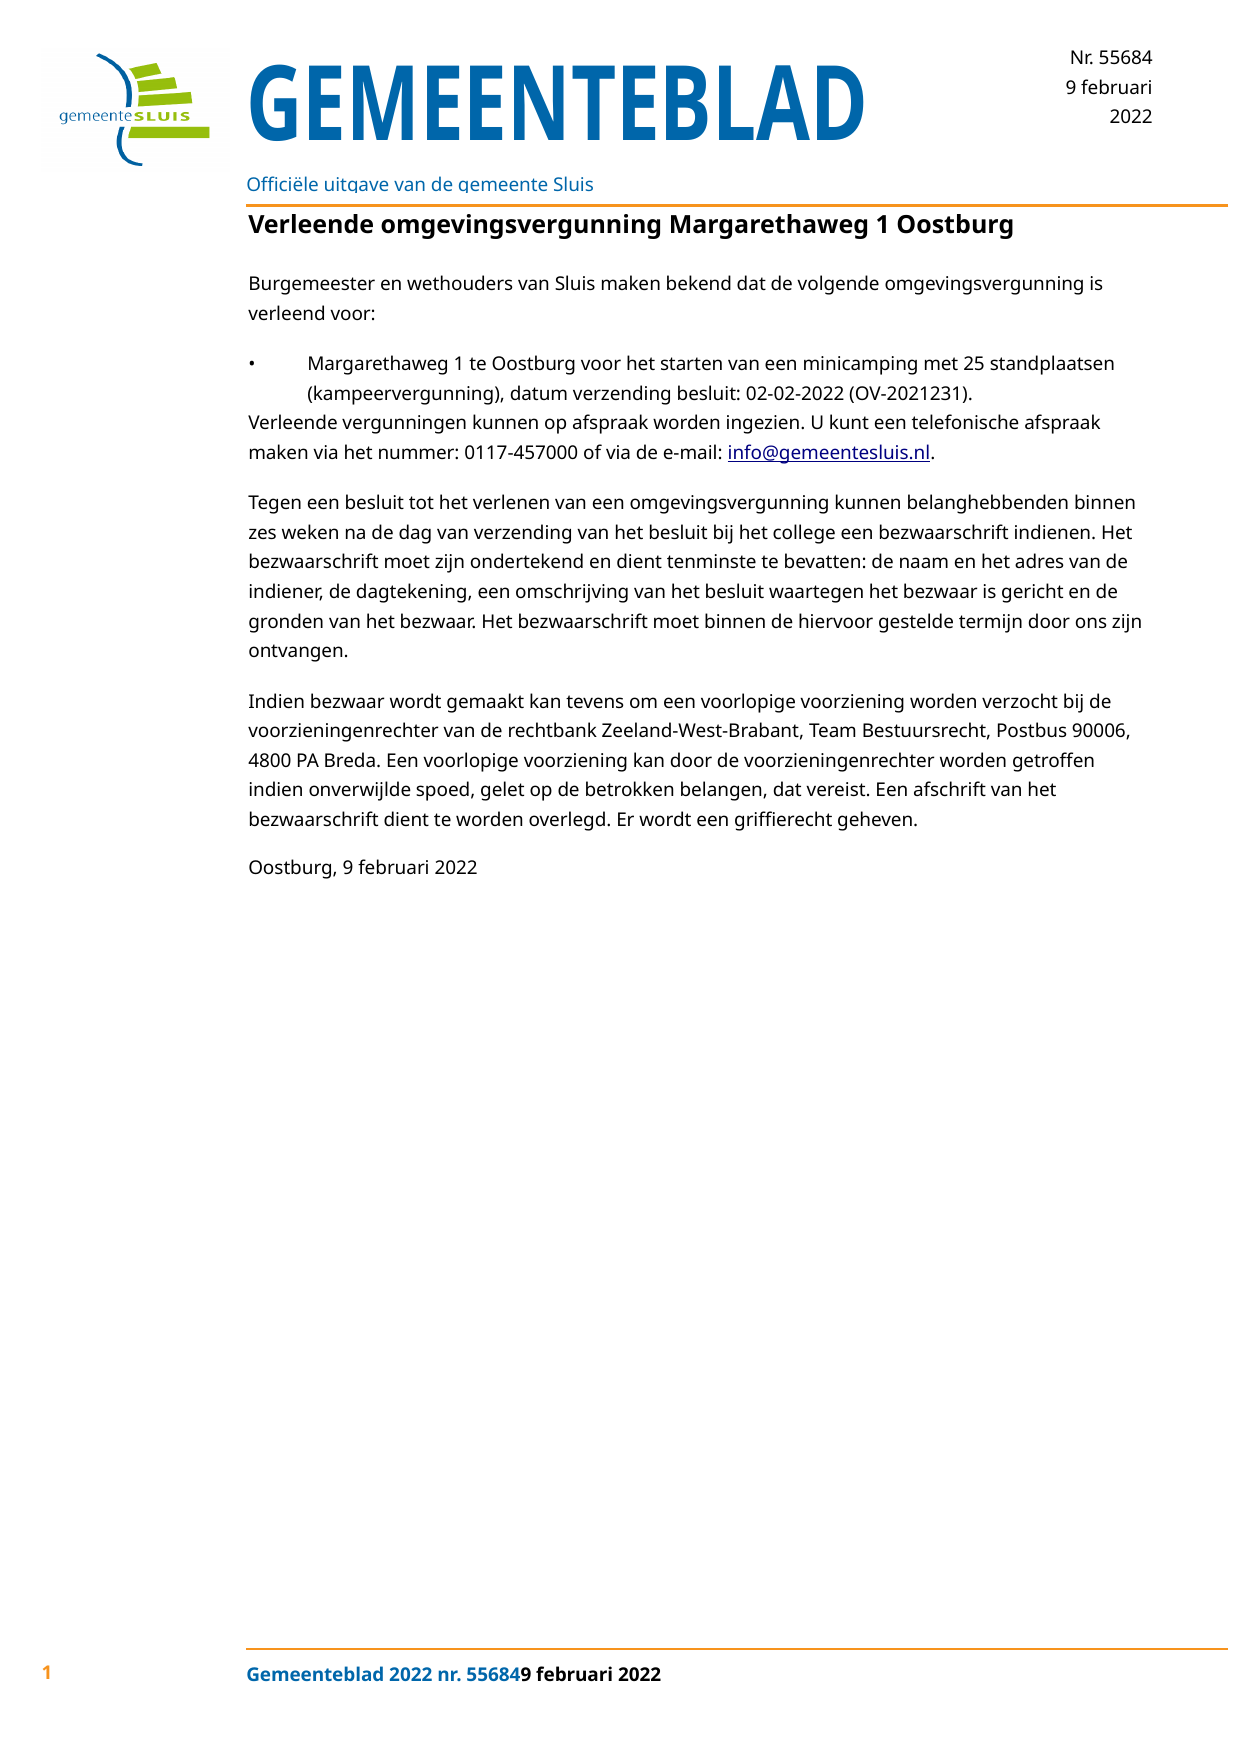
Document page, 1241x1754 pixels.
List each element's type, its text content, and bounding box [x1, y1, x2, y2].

text Indien bezwaar wordt gemaakt kan tevens om een voorlopige voorziening worden verzocht bij de voorzieningenrechter van de rechtbank Zeeland-West-Brabant, Team Bestuursrecht, Postbus 90006, 4800 PA Breda. Een voorlopige voorziening kan door de voorzieningenrechter worden getroffen indien onverwijlde spoed, gelet op de betrokken belangen, dat vereist. Een afschrift van het bezwaarschrift dient te worden overlegd. Er wordt een griffierecht geheven. [248, 688, 1152, 832]
picture [41, 47, 231, 172]
list Margarethaweg 1 te Oostburg voor het starten van een minicamping met 25 standplaatsen (kampeervergunning), datum verzending besluit: 02-02-2022 (OV-2021231). [248, 350, 1152, 406]
text Burgemeester en wethouders van Sluis maken bekend dat de volgende omgevingsvergunning is verleend voor: [248, 270, 1152, 326]
text Tegen een besluit tot het verlenen van een omgevingsvergunning kunnen belanghebbenden binnen zes weken na de dag van verzending van het besluit bij het college een bezwaarschrift indienen. Het bezwaarschrift moet zijn ondertekend en dient tenminste te bevatten: de naam en het adres van de indiener, de dagtekening, een omschrijving van het besluit waartegen het bezwaar is gericht en de gronden van het bezwaar. Het bezwaarschrift moet binnen de hiervoor gestelde termijn door ons zijn ontvangen. [248, 489, 1152, 663]
text Oostburg, 9 februari 2022 [248, 854, 1152, 880]
text Verleende vergunningen kunnen op afspraak worden ingezien. U kunt een telefonische afspraak maken via het nummer: 0117-457000 of via de e-mail: info@gemeentesluis.nl. [248, 409, 1152, 465]
text Verleende omgevingsvergunning Margarethaweg 1 Oostburg [248, 207, 1152, 241]
